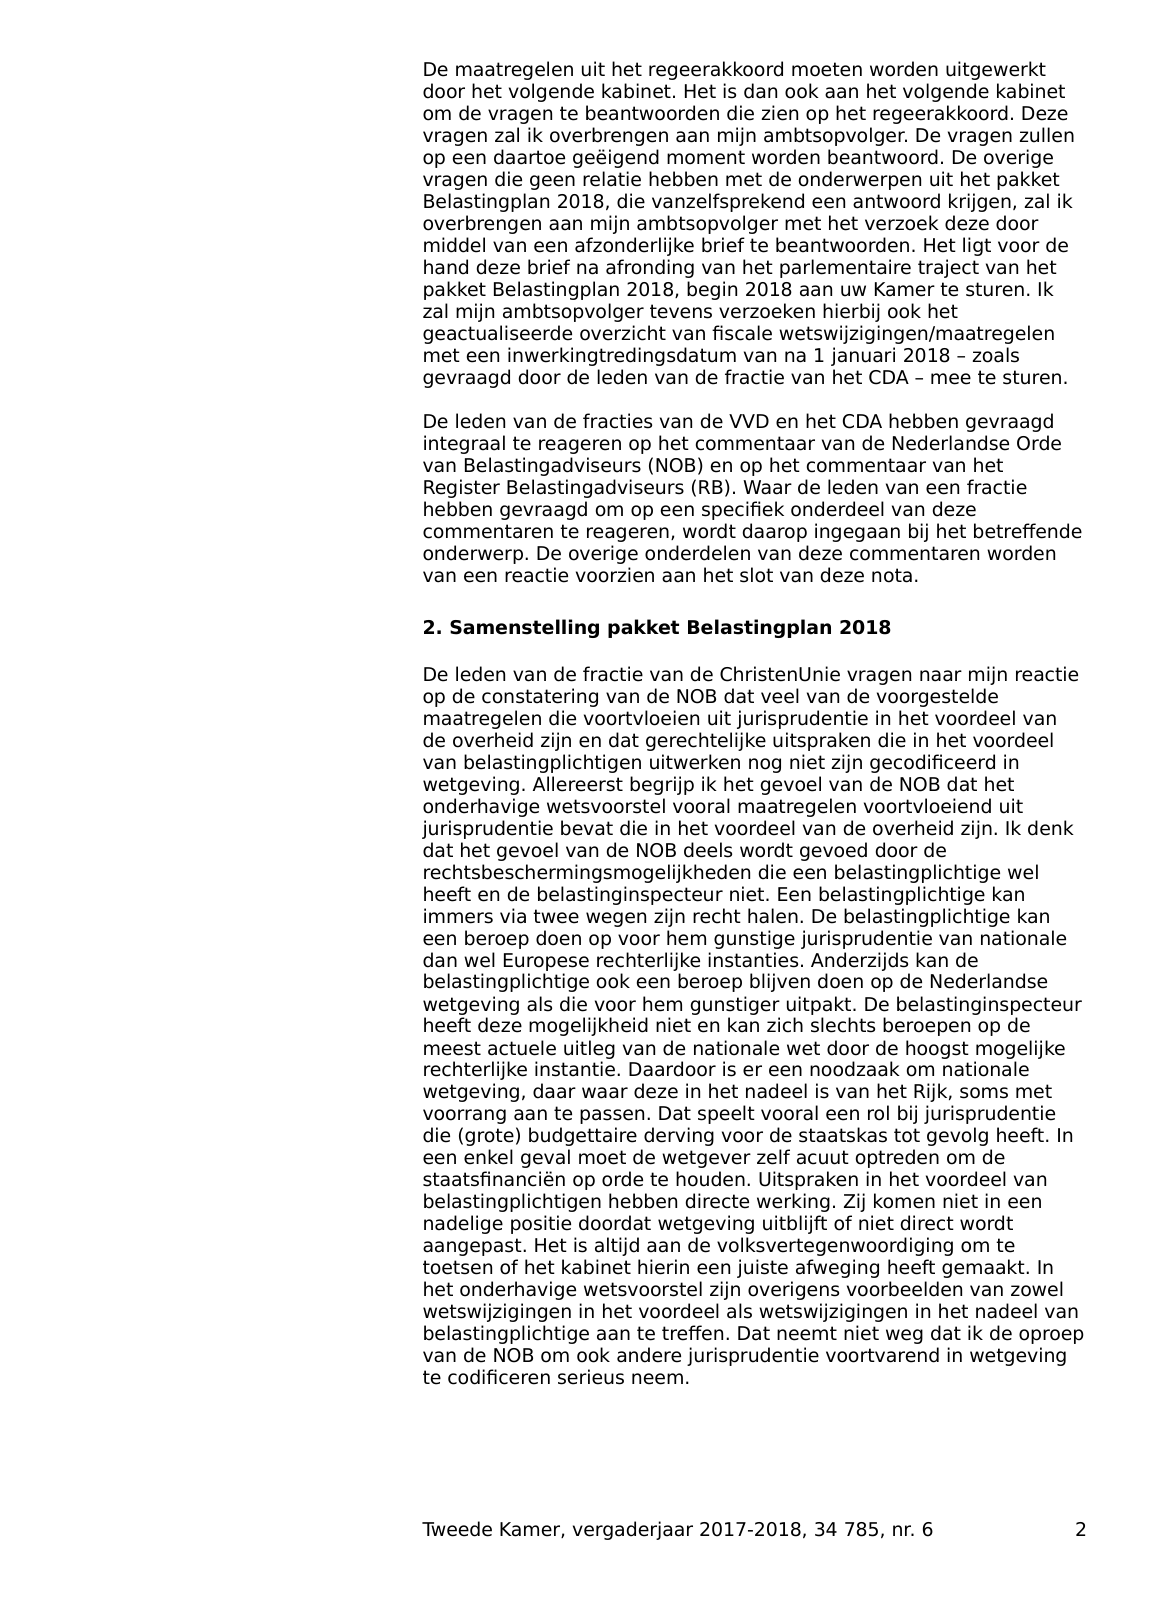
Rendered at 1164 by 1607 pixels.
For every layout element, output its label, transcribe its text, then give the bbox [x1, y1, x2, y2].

text De leden van de fractie van de ChristenUnie vragen naar mijn reactie op de constatering van de NOB dat veel van de voorgestelde maatregelen die voortvloeien uit jurisprudentie in het voordeel van de overheid zijn en dat gerechtelijke uitspraken die in het voordeel van belastingplichtigen uitwerken nog niet zijn gecodificeerd in wetgeving. Allereerst begrijp ik het gevoel van de NOB dat het onderhavige wetsvoorstel vooral maatregelen voortvloeiend uit jurisprudentie bevat die in het voordeel van de overheid zijn. Ik denk dat het gevoel van de NOB deels wordt gevoed door de rechtsbeschermingsmogelijkheden die een belastingplichtige wel heeft en de belastinginspecteur niet. Een belastingplichtige kan immers via twee wegen zijn recht halen. De belastingplichtige kan een beroep doen op voor hem gunstige jurisprudentie van nationale dan wel Europese rechterlijke instanties. Anderzijds kan de belastingplichtige ook een beroep blijven doen op de Nederlandse wetgeving als die voor hem gunstiger uitpakt. De belastinginspecteur heeft deze mogelijkheid niet en kan zich slechts beroepen op de meest actuele uitleg van de nationale wet door de hoogst mogelijke rechterlijke instantie. Daardoor is er een noodzaak om nationale wetgeving, daar waar deze in het nadeel is van het Rijk, soms met voorrang aan te passen. Dat speelt vooral een rol bij jurisprudentie die (grote) budgettaire derving voor de staatskas tot gevolg heeft. In een enkel geval moet de wetgever zelf acuut optreden om de staatsfinanciën op orde te houden. Uitspraken in het voordeel van belastingplichtigen hebben directe werking. Zij komen niet in een nadelige positie doordat wetgeving uitblijft of niet direct wordt aangepast. Het is altijd aan de volksvertegenwoordiging om te toetsen of het kabinet hierin een juiste afweging heeft gemaakt. In het onderhavige wetsvoorstel zijn overigens voorbeelden van zowel wetswijzigingen in het voordeel als wetswijzigingen in het nadeel van belastingplichtige aan te treffen. Dat neemt niet weg dat ik de oproep van de NOB om ook andere jurisprudentie voortvarend in wetgeving te codificeren serieus neem. [422, 664, 1087, 1389]
subtitle 2. Samenstelling pakket Belastingplan 2018 [422, 617, 1087, 639]
text De leden van de fracties van de VVD en het CDA hebben gevraagd integraal te reageren op het commentaar van de Nederlandse Orde van Belastingadviseurs (NOB) en op het commentaar van het Register Belastingadviseurs (RB). Waar de leden van een fractie hebben gevraagd om op een specifiek onderdeel van deze commentaren te reageren, wordt daarop ingegaan bij het betreffende onderwerp. De overige onderdelen van deze commentaren worden van een reactie voorzien aan het slot van deze nota. [422, 411, 1087, 587]
text De maatregelen uit het regeerakkoord moeten worden uitgewerkt door het volgende kabinet. Het is dan ook aan het volgende kabinet om de vragen te beantwoorden die zien op het regeerakkoord. Deze vragen zal ik overbrengen aan mijn ambtsopvolger. De vragen zullen op een daartoe geëigend moment worden beantwoord. De overige vragen die geen relatie hebben met de onderwerpen uit het pakket Belastingplan 2018, die vanzelfsprekend een antwoord krijgen, zal ik overbrengen aan mijn ambtsopvolger met het verzoek deze door middel van een afzonderlijke brief te beantwoorden. Het ligt voor de hand deze brief na afronding van het parlementaire traject van het pakket Belastingplan 2018, begin 2018 aan uw Kamer te sturen. Ik zal mijn ambtsopvolger tevens verzoeken hierbij ook het geactualiseerde overzicht van fiscale wetswijzigingen/maatregelen met een inwerkingtredingsdatum van na 1 januari 2018 – zoals gevraagd door de leden van de fractie van het CDA – mee te sturen. [422, 59, 1087, 389]
